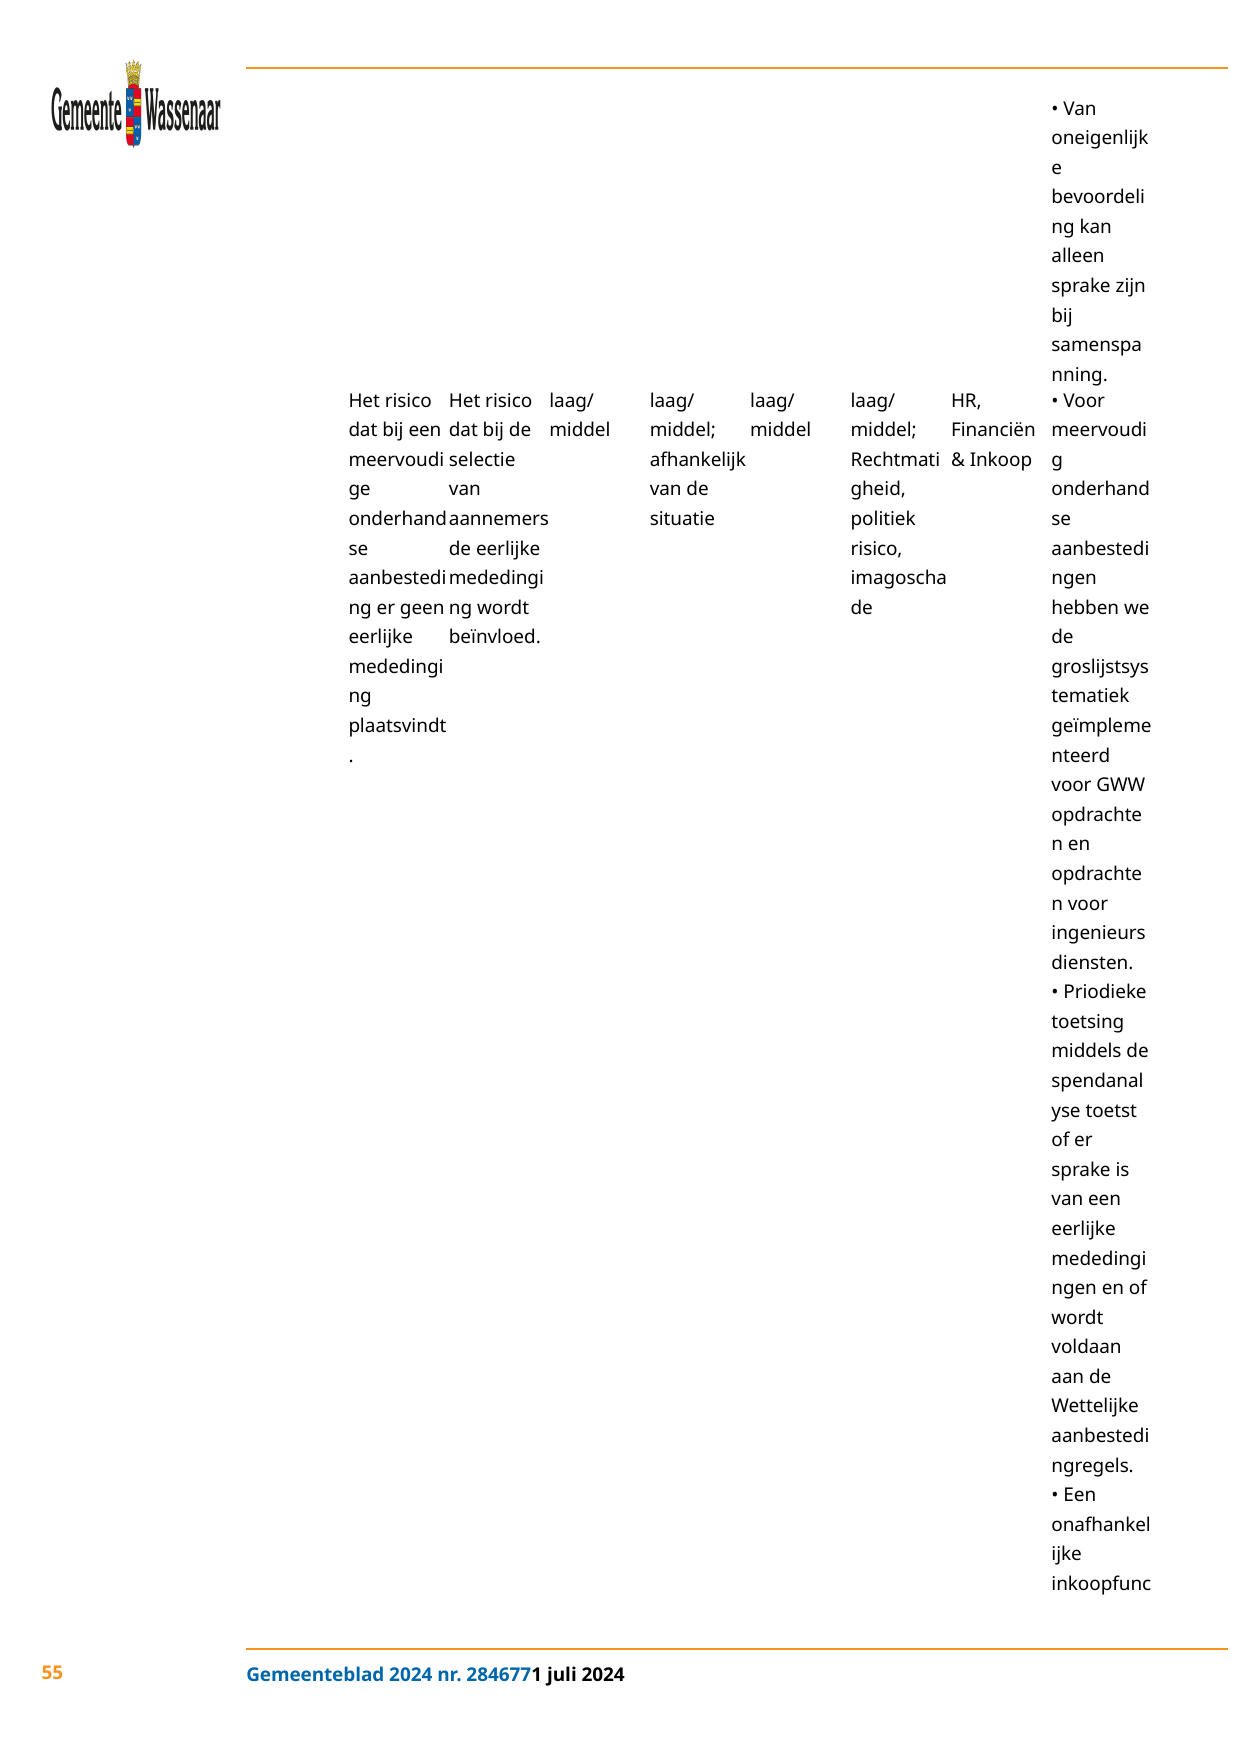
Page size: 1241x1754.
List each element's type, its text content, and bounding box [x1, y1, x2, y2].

table_cell laag/middel; afhankelijk van de situatie [650, 387, 750, 1596]
table_cell [650, 95, 750, 387]
table_cell HR, Financiën & Inkoop [951, 387, 1051, 1596]
table_cell laag/middel; Rechtmatigheid, politiek risico, imagoschade [850, 387, 951, 1596]
table_cell [248, 387, 348, 1596]
table_cell [549, 95, 649, 387]
table_cell [951, 95, 1051, 387]
table_cell [449, 95, 549, 387]
table_cell [850, 95, 951, 387]
table_cell [248, 95, 348, 387]
picture [41, 47, 231, 172]
table_cell Het risico dat bij de selectie van aannemers de eerlijke mededinging wordt beïnvloed. [449, 387, 549, 1596]
table_cell [750, 95, 850, 387]
table_cell • Voor meervoudig onderhandse aanbestedingen hebben we de groslijstsystematiek geïmplementeerd voor GWW opdrachten en opdrachten voor ingenieursdiensten. • Priodieke toetsing middels de spendanalyse toetst of er sprake is van een eerlijke mededingingen en of wordt voldaan aan de Wettelijke aanbestedingregels. • Een onafhankelijke inkoopfunc [1051, 387, 1152, 1596]
table_cell laag/middel [750, 387, 850, 1596]
table_cell laag/middel [549, 387, 649, 1596]
table_cell Het risico dat bij een meervoudige onderhandse aanbesteding er geen eerlijke mededinging plaatsvindt. [348, 387, 449, 1596]
table_cell • Van oneigenlijke bevoordeling kan alleen sprake zijn bij samenspanning. [1051, 95, 1152, 387]
table_cell [348, 95, 449, 387]
